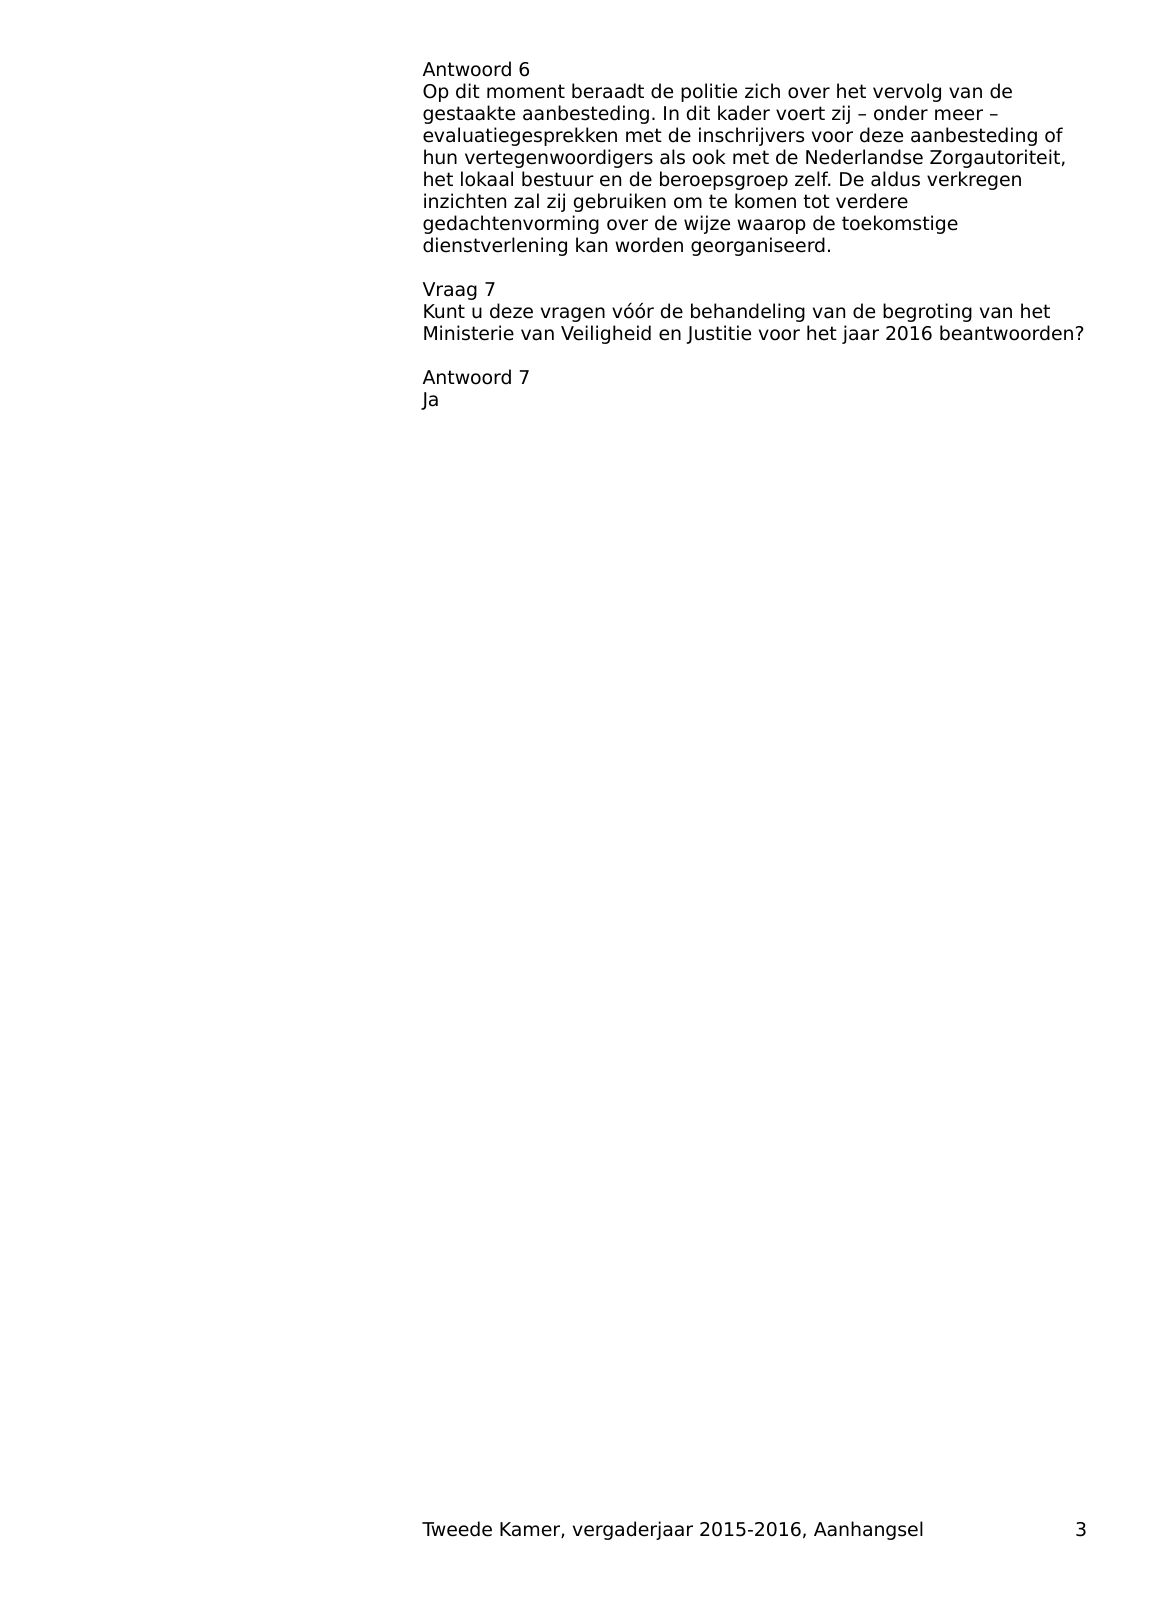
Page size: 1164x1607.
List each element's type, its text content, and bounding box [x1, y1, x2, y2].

text Kunt u deze vragen vóór de behandeling van de begroting van het Ministerie van Veiligheid en Justitie voor het jaar 2016 beantwoorden? [422, 301, 1087, 345]
text Vraag 7 [422, 279, 1087, 301]
text Ja [422, 389, 1087, 411]
text Op dit moment beraadt de politie zich over het vervolg van de gestaakte aanbesteding. In dit kader voert zij – onder meer – evaluatiegesprekken met de inschrijvers voor deze aanbesteding of hun vertegenwoordigers als ook met de Nederlandse Zorgautoriteit, het lokaal bestuur en de beroepsgroep zelf. De aldus verkregen inzichten zal zij gebruiken om te komen tot verdere gedachtenvorming over de wijze waarop de toekomstige dienstverlening kan worden georganiseerd. [422, 81, 1087, 257]
text Antwoord 7 [422, 367, 1087, 389]
text Antwoord 6 [422, 59, 1087, 81]
